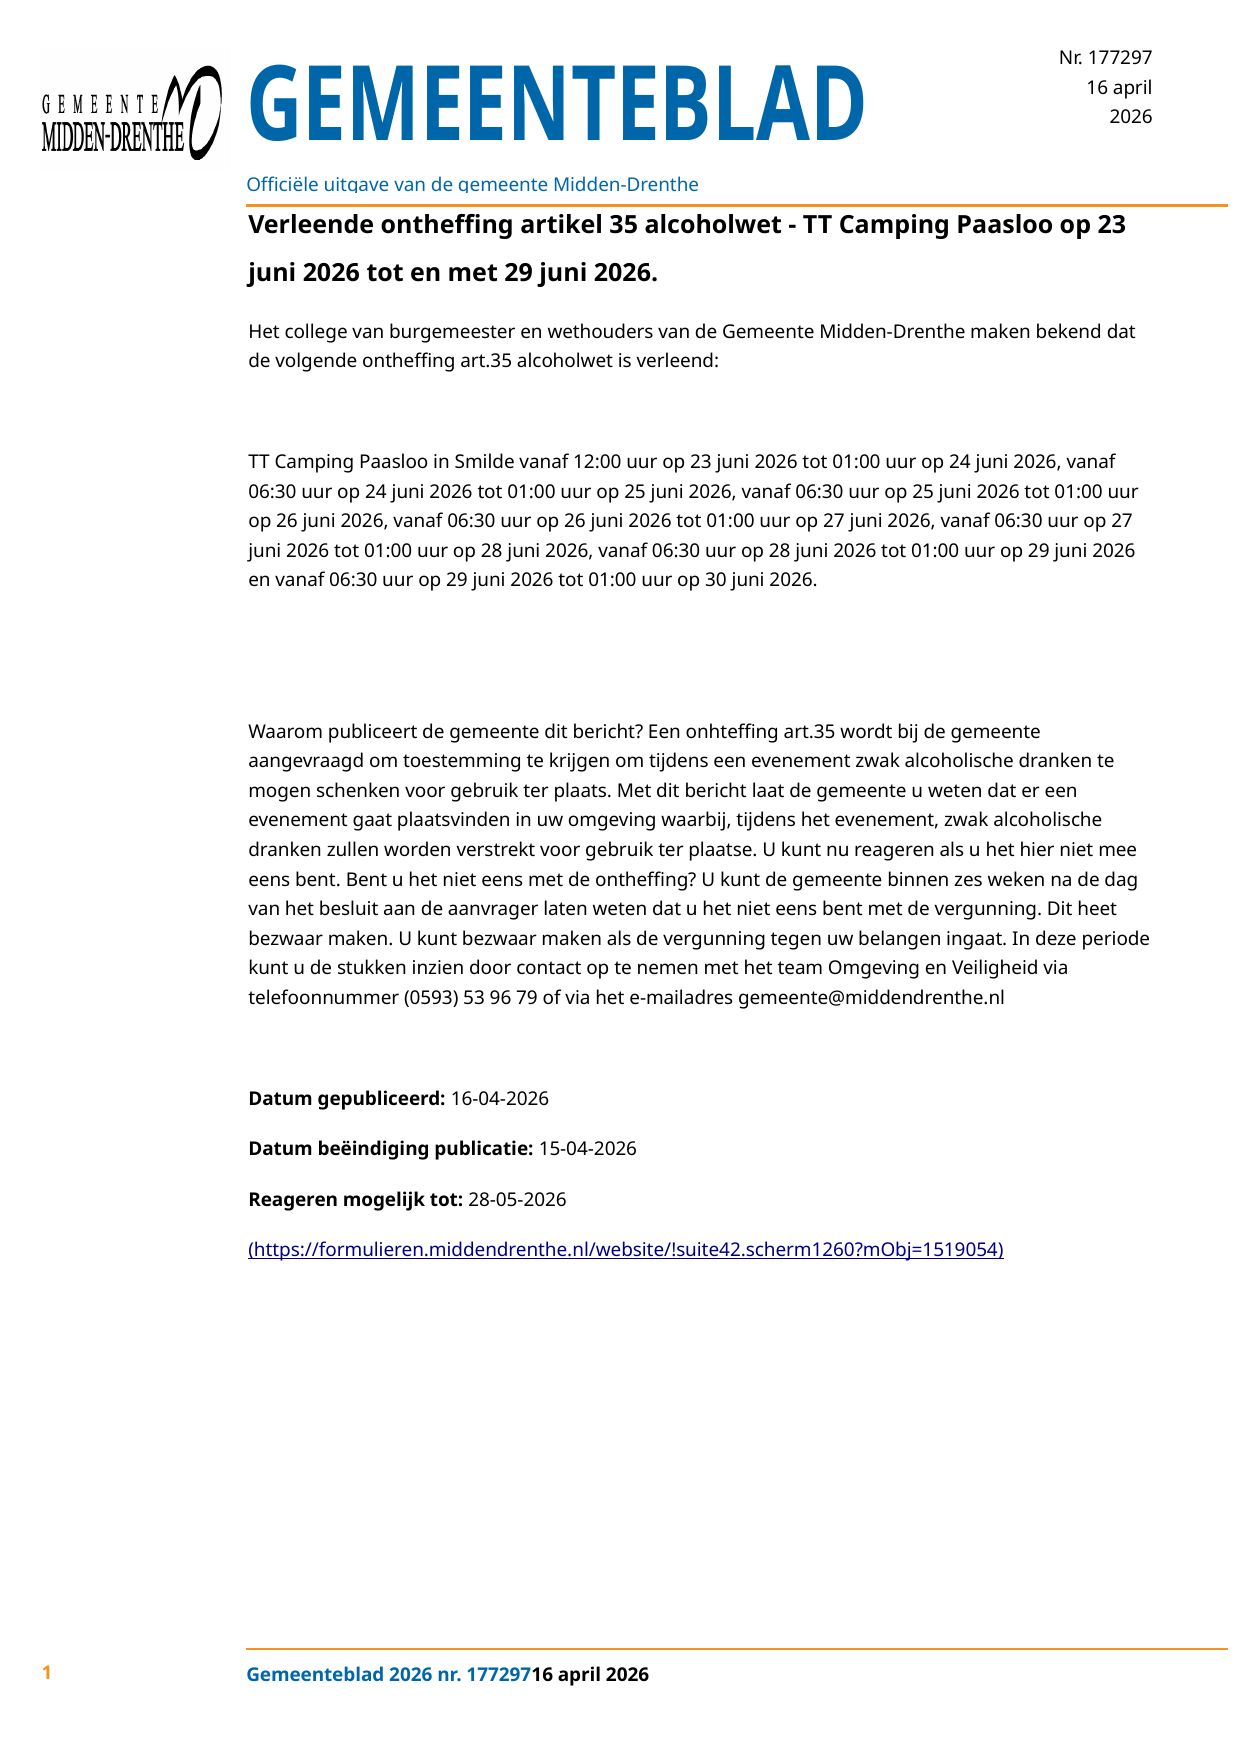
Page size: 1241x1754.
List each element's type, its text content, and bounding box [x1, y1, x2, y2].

text Verleende ontheffing artikel 35 alcoholwet - TT Camping Paasloo op 23 juni 2026 tot en met 29 juni 2026. [248, 207, 1152, 288]
picture [41, 47, 231, 172]
text Het college van burgemeester en wethouders van de Gemeente Midden-Drenthe maken bekend dat de volgende ontheffing art.35 alcoholwet is verleend: [248, 318, 1152, 373]
text Waarom publiceert de gemeente dit bericht? Een onhteffing art.35 wordt bij de gemeente aangevraagd om toestemming te krijgen om tijdens een evenement zwak alcoholische dranken te mogen schenken voor gebruik ter plaats. Met dit bericht laat de gemeente u weten dat er een evenement gaat plaatsvinden in uw omgeving waarbij, tijdens het evenement, zwak alcoholische dranken zullen worden verstrekt voor gebruik ter plaatse. U kunt nu reageren als u het hier niet mee eens bent. Bent u het niet eens met de ontheffing? U kunt de gemeente binnen zes weken na de dag van het besluit aan de aanvrager laten weten dat u het niet eens bent met de vergunning. Dit heet bezwaar maken. U kunt bezwaar maken als de vergunning tegen uw belangen ingaat. In deze periode kunt u de stukken inzien door contact op te nemen met het team Omgeving en Veiligheid via telefoonnummer (0593) 53 96 79 of via het e-mailadres gemeente@middendrenthe.nl [248, 718, 1152, 1010]
text Reageren mogelijk tot: 28-05-2026 [248, 1186, 1152, 1212]
text TT Camping Paasloo in Smilde vanaf 12:00 uur op 23 juni 2026 tot 01:00 uur op 24 juni 2026, vanaf 06:30 uur op 24 juni 2026 tot 01:00 uur op 25 juni 2026, vanaf 06:30 uur op 25 juni 2026 tot 01:00 uur op 26 juni 2026, vanaf 06:30 uur op 26 juni 2026 tot 01:00 uur op 27 juni 2026, vanaf 06:30 uur op 27 juni 2026 tot 01:00 uur op 28 juni 2026, vanaf 06:30 uur op 28 juni 2026 tot 01:00 uur op 29 juni 2026 en vanaf 06:30 uur op 29 juni 2026 tot 01:00 uur op 30 juni 2026. [248, 448, 1152, 592]
text Datum gepubliceerd: 16-04-2026 [248, 1085, 1152, 1111]
text Datum beëindiging publicatie: 15-04-2026 [248, 1135, 1152, 1161]
text (https://formulieren.middendrenthe.nl/website/!suite42.scherm1260?mObj=1519054) [248, 1236, 1152, 1262]
